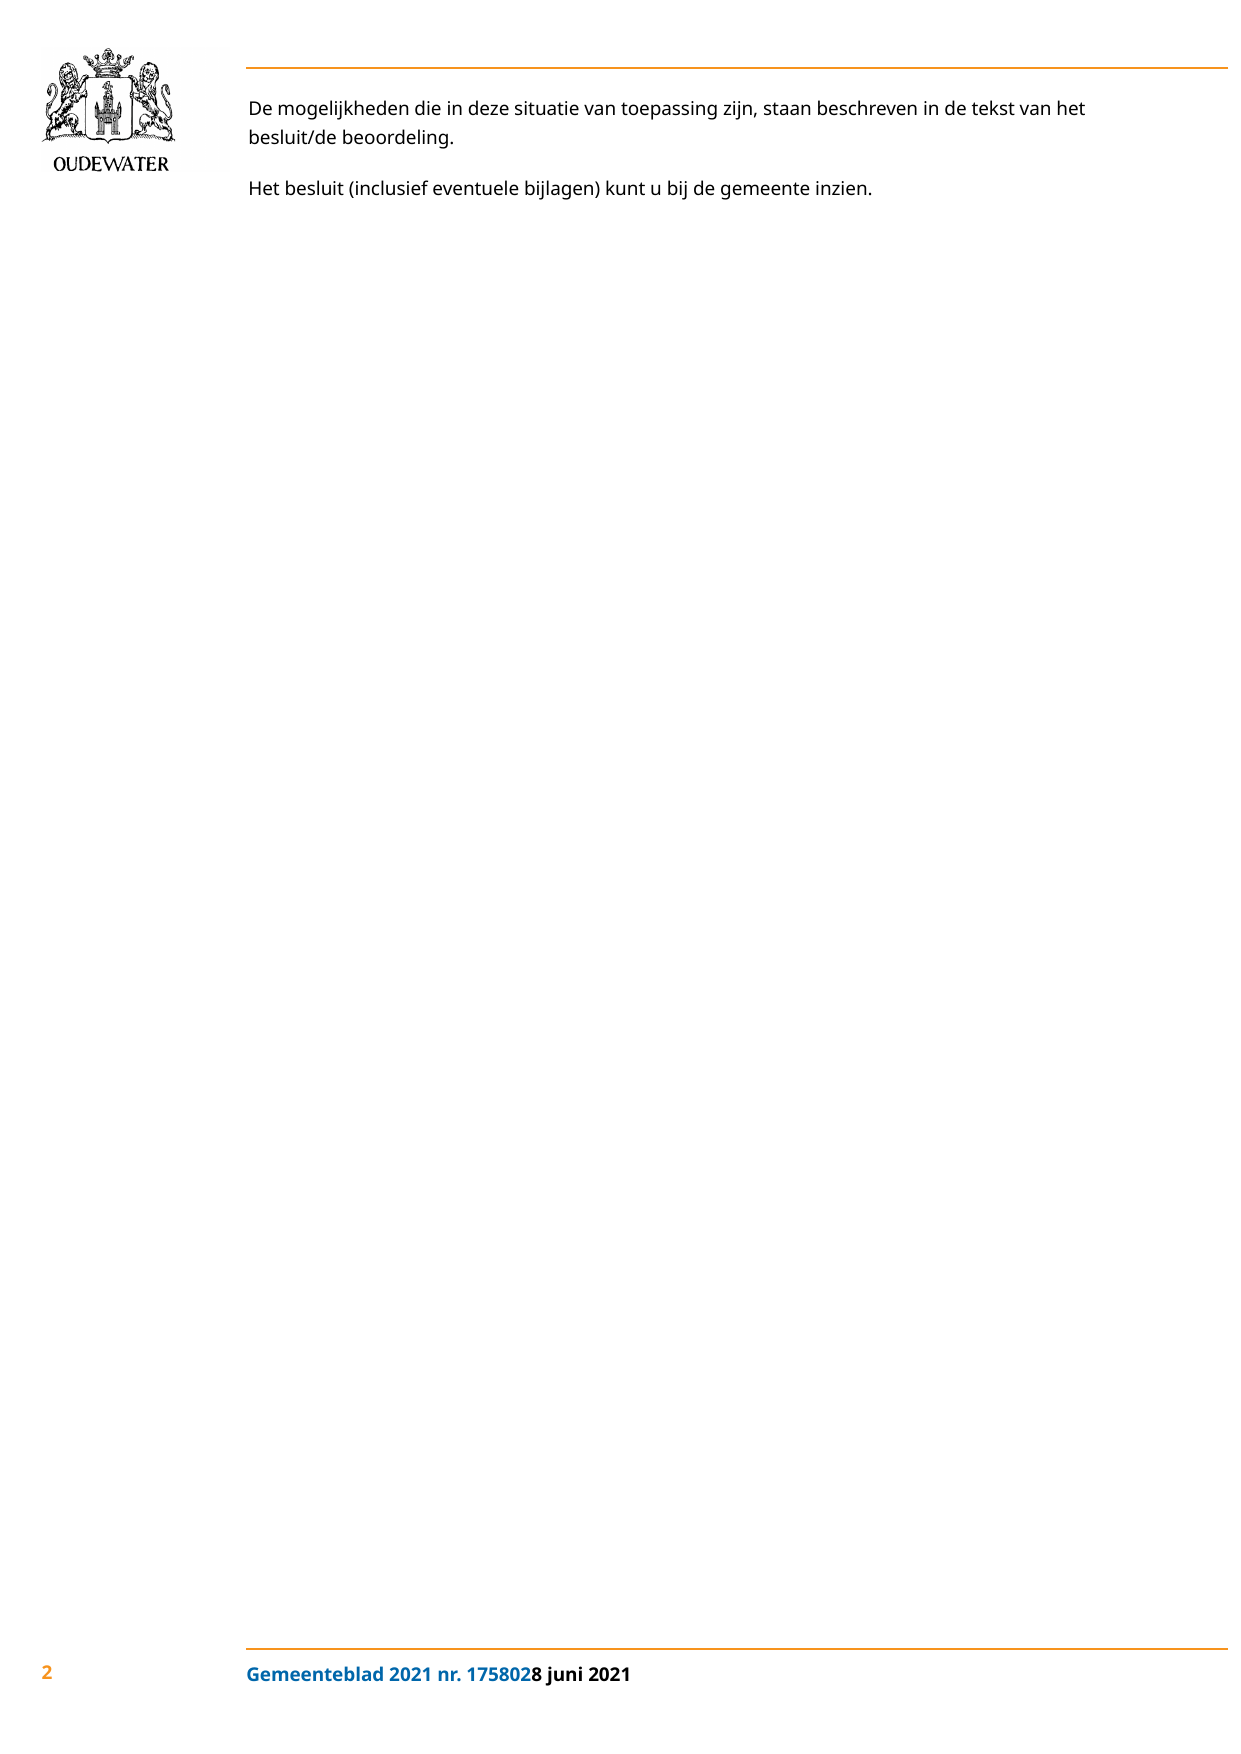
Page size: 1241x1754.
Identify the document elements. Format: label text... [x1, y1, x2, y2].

text De mogelijkheden die in deze situatie van toepassing zijn, staan beschreven in de tekst van het besluit/de beoordeling. [248, 95, 1152, 150]
picture [41, 47, 231, 172]
text Het besluit (inclusief eventuele bijlagen) kunt u bij de gemeente inzien. [248, 175, 1152, 201]
